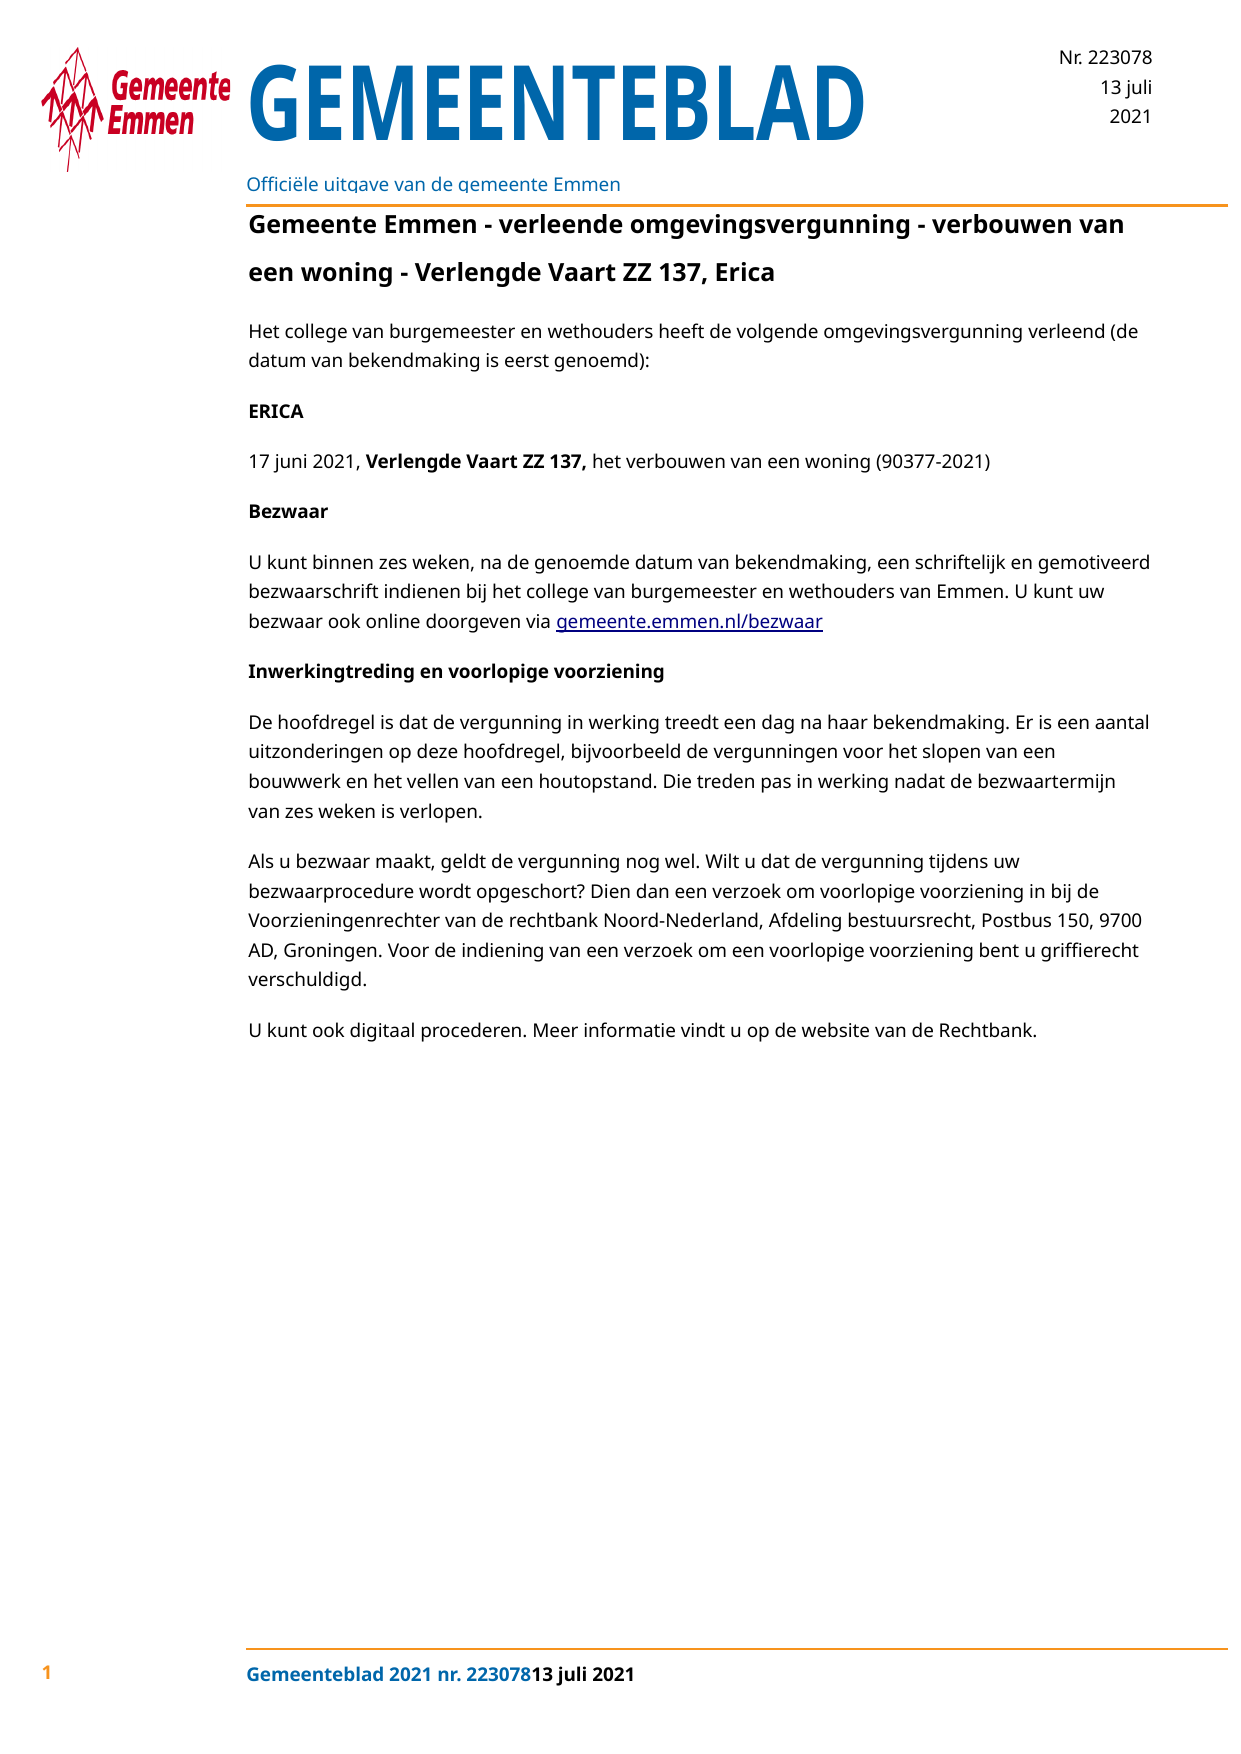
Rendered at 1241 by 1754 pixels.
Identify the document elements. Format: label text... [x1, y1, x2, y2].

text Het college van burgemeester en wethouders heeft de volgende omgevingsvergunning verleend (de datum van bekendmaking is eerst genoemd): [248, 318, 1152, 373]
text U kunt ook digitaal procederen. Meer informatie vindt u op de website van de Rechtbank. [248, 1017, 1152, 1043]
text ERICA [248, 398, 1152, 424]
picture [41, 47, 231, 172]
text 17 juni 2021, Verlengde Vaart ZZ 137, het verbouwen van een woning (90377-2021) [248, 448, 1152, 474]
text U kunt binnen zes weken, na de genoemde datum van bekendmaking, een schriftelijk en gemotiveerd bezwaarschrift indienen bij het college van burgemeester en wethouders van Emmen. U kunt uw bezwaar ook online doorgeven via gemeente.emmen.nl/bezwaar [248, 549, 1152, 634]
text Gemeente Emmen - verleende omgevingsvergunning - verbouwen van een woning - Verlengde Vaart ZZ 137, Erica [248, 207, 1152, 288]
text Als u bezwaar maakt, geldt de vergunning nog wel. Wilt u dat de vergunning tijdens uw bezwaarprocedure wordt opgeschort? Dien dan een verzoek om voorlopige voorziening in bij de Voorzieningenrechter van de rechtbank Noord-Nederland, Afdeling bestuursrecht, Postbus 150, 9700 AD, Groningen. Voor de indiening van een verzoek om een voorlopige voorziening bent u griffierecht verschuldigd. [248, 848, 1152, 992]
text Bezwaar [248, 499, 1152, 524]
text Inwerkingtreding en voorlopige voorziening [248, 659, 1152, 684]
text De hoofdregel is dat de vergunning in werking treedt een dag na haar bekendmaking. Er is een aantal uitzonderingen op deze hoofdregel, bijvoorbeeld de vergunningen voor het slopen van een bouwwerk en het vellen van een houtopstand. Die treden pas in werking nadat de bezwaartermijn van zes weken is verlopen. [248, 709, 1152, 824]
